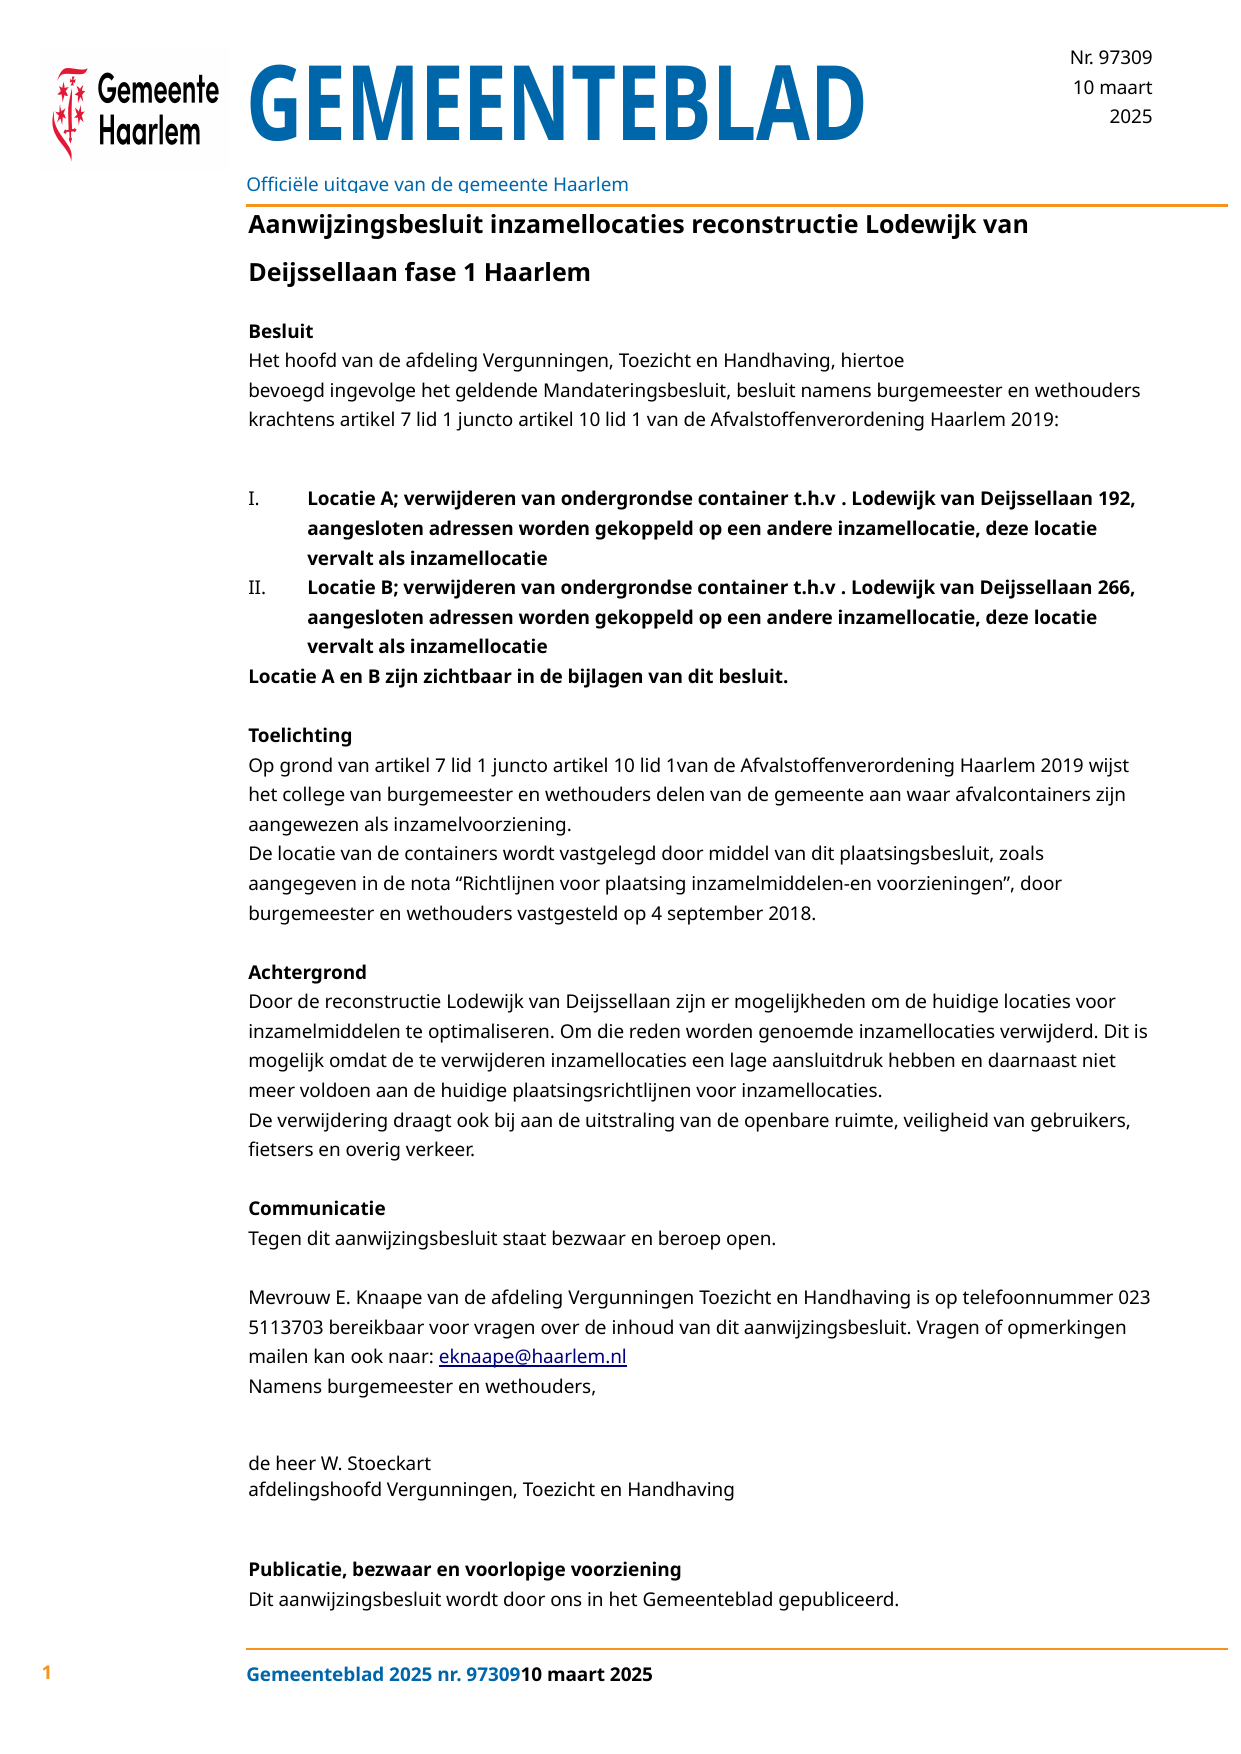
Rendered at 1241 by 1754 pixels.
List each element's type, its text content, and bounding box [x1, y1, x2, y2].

text Publicatie, bezwaar en voorlopige voorziening [248, 1557, 1152, 1582]
text Het hoofd van de afdeling Vergunningen, Toezicht en Handhaving, hiertoe [248, 347, 1152, 373]
text De verwijdering draagt ook bij aan de uitstraling van de openbare ruimte, veiligheid van gebruikers, fietsers en overig verkeer. [248, 1107, 1152, 1162]
text Locatie A en B zijn zichtbaar in de bijlagen van dit besluit. [248, 663, 1152, 689]
picture [41, 47, 231, 172]
text De locatie van de containers wordt vastgelegd door middel van dit plaatsingsbesluit, zoals aangegeven in de nota “Richtlijnen voor plaatsing inzamelmiddelen-en voorzieningen”, door burgemeester en wethouders vastgesteld op 4 september 2018. [248, 841, 1152, 925]
text de heer W. Stoeckart [248, 1450, 1152, 1476]
text Door de reconstructie Lodewijk van Deijssellaan zijn er mogelijkheden om de huidige locaties voor inzamelmiddelen te optimaliseren. Om die reden worden genoemde inzamellocaties verwijderd. Dit is mogelijk omdat de te verwijderen inzamellocaties een lage aansluitdruk hebben en daarnaast niet meer voldoen aan de huidige plaatsingsrichtlijnen voor inzamellocaties. [248, 988, 1152, 1103]
text Toelichting [248, 722, 1152, 748]
text Achtergrond [248, 959, 1152, 984]
list Locatie B; verwijderen van ondergrondse container t.h.v . Lodewijk van Deijssellaan 266, aangesloten adressen worden gekoppeld op een andere inzamellocatie, deze locatie vervalt als inzamellocatie [248, 574, 1152, 659]
list Locatie A; verwijderen van ondergrondse container t.h.v . Lodewijk van Deijssellaan 192, aangesloten adressen worden gekoppeld op een andere inzamellocatie, deze locatie vervalt als inzamellocatie [248, 486, 1152, 570]
text Namens burgemeester en wethouders, [248, 1373, 1152, 1399]
text Op grond van artikel 7 lid 1 juncto artikel 10 lid 1van de Afvalstoffenverordening Haarlem 2019 wijst het college van burgemeester en wethouders delen van de gemeente aan waar afvalcontainers zijn aangewezen als inzamelvoorziening. [248, 752, 1152, 837]
text Tegen dit aanwijzingsbesluit staat bezwaar en beroep open. [248, 1225, 1152, 1251]
text Besluit [248, 318, 1152, 344]
text bevoegd ingevolge het geldende Mandateringsbesluit, besluit namens burgemeester en wethouders krachtens artikel 7 lid 1 juncto artikel 10 lid 1 van de Afvalstoffenverordening Haarlem 2019: [248, 377, 1152, 432]
text Dit aanwijzingsbesluit wordt door ons in het Gemeenteblad gepubliceerd. [248, 1586, 1152, 1612]
text Mevrouw E. Knaape van de afdeling Vergunningen Toezicht en Handhaving is op telefoonnummer 023 5113703 bereikbaar voor vragen over de inhoud van dit aanwijzingsbesluit. Vragen of opmerkingen mailen kan ook naar: eknaape@haarlem.nl [248, 1284, 1152, 1369]
text Communicatie [248, 1196, 1152, 1221]
text afdelingshoofd Vergunningen, Toezicht en Handhaving [248, 1476, 1152, 1502]
text Aanwijzingsbesluit inzamellocaties reconstructie Lodewijk van Deijssellaan fase 1 Haarlem [248, 207, 1152, 288]
